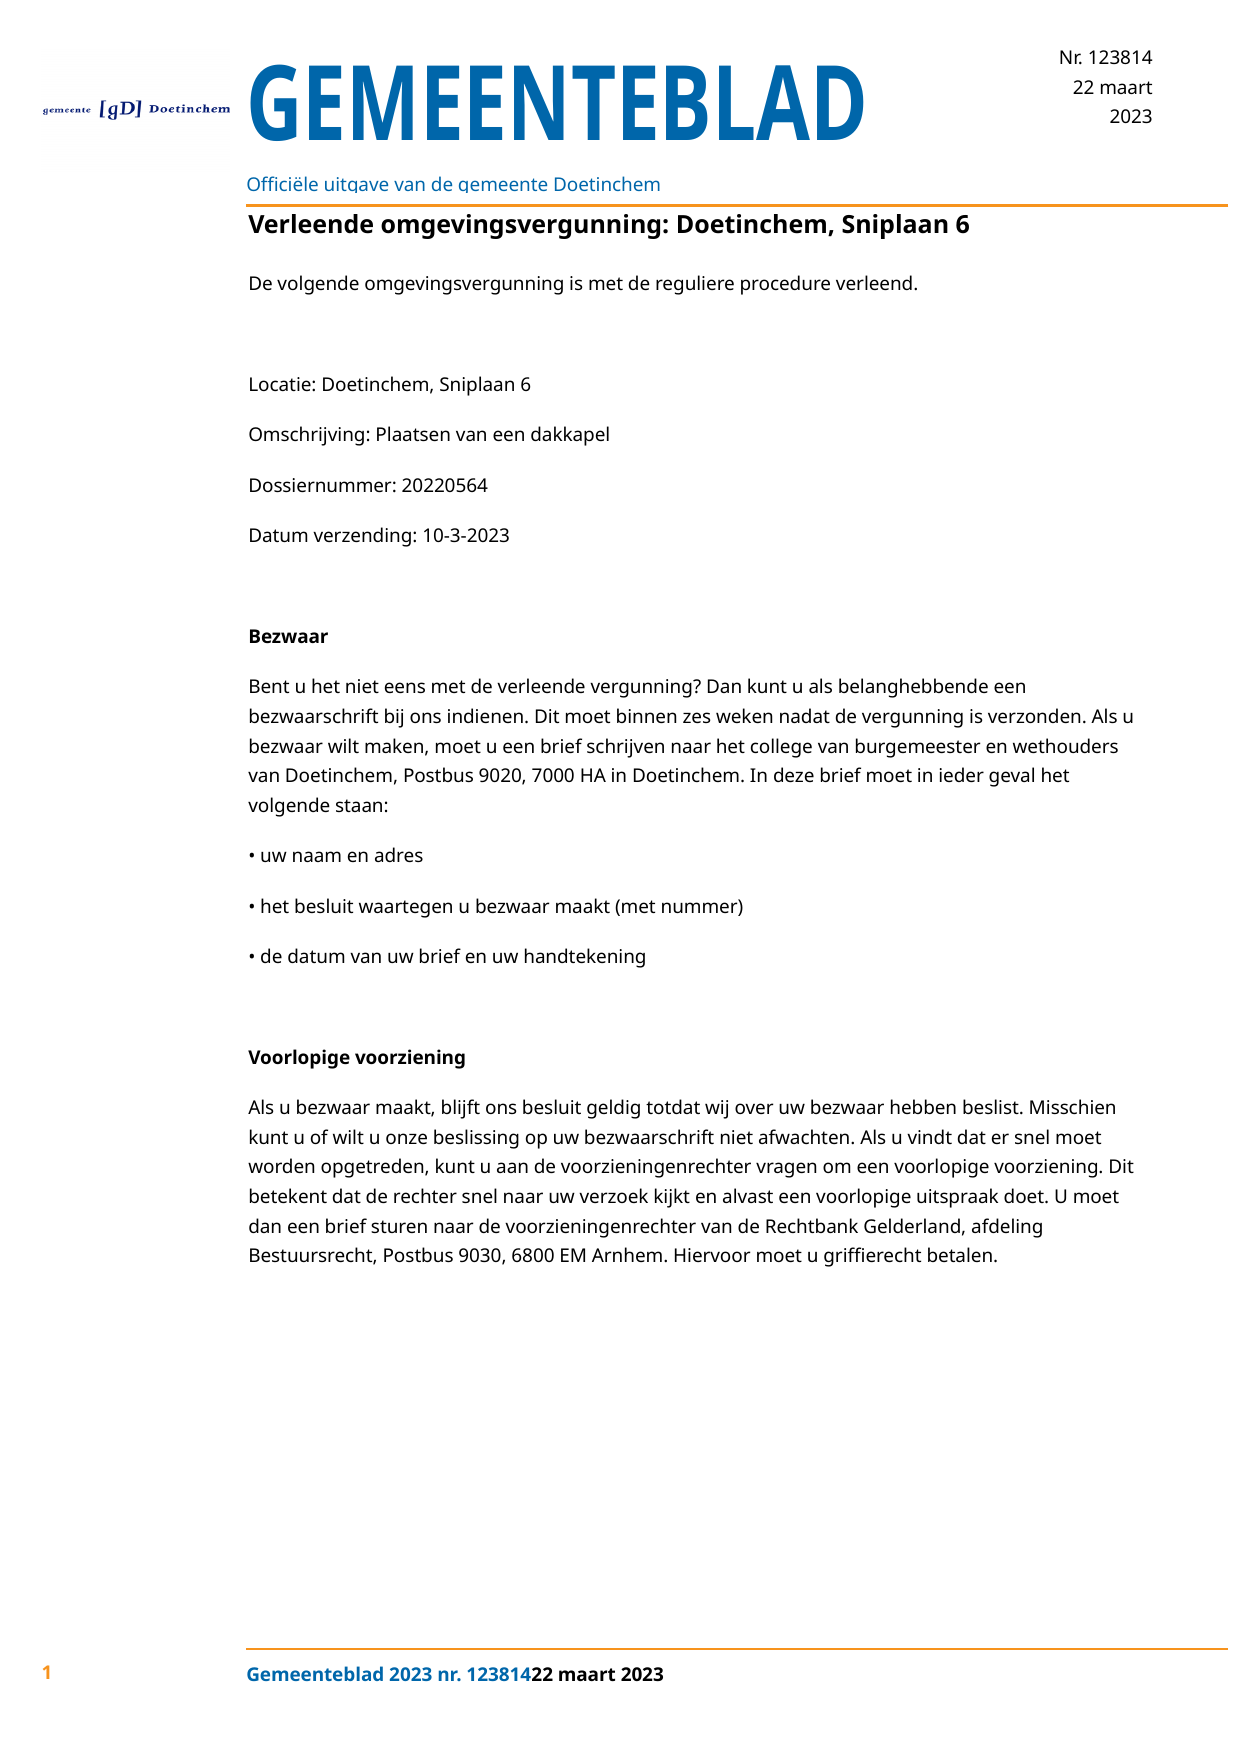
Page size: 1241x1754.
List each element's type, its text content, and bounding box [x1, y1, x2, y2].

picture [41, 47, 231, 172]
text • het besluit waartegen u bezwaar maakt (met nummer) [248, 893, 1152, 918]
text Verleende omgevingsvergunning: Doetinchem, Sniplaan 6 [248, 207, 1152, 241]
text Als u bezwaar maakt, blijft ons besluit geldig totdat wij over uw bezwaar hebben beslist. Misschien kunt u of wilt u onze beslissing op uw bezwaarschrift niet afwachten. Als u vindt dat er snel moet worden opgetreden, kunt u aan de voorzieningenrechter vragen om een voorlopige voorziening. Dit betekent dat de rechter snel naar uw verzoek kijkt en alvast een voorlopige uitspraak doet. U moet dan een brief sturen naar de voorzieningenrechter van de Rechtbank Gelderland, afdeling Bestuursrecht, Postbus 9030, 6800 EM Arnhem. Hiervoor moet u griffierecht betalen. [248, 1094, 1152, 1268]
text Voorlopige voorziening [248, 1044, 1152, 1070]
text Bent u het niet eens met de verleende vergunning? Dan kunt u als belanghebbende een bezwaarschrift bij ons indienen. Dit moet binnen zes weken nadat de vergunning is verzonden. Als u bezwaar wilt maken, moet u een brief schrijven naar het college van burgemeester en wethouders van Doetinchem, Postbus 9020, 7000 HA in Doetinchem. In deze brief moet in ieder geval het volgende staan: [248, 674, 1152, 818]
text • de datum van uw brief en uw handtekening [248, 943, 1152, 969]
text Dossiernummer: 20220564 [248, 472, 1152, 498]
text • uw naam en adres [248, 842, 1152, 868]
text De volgende omgevingsvergunning is met de reguliere procedure verleend. [248, 270, 1152, 296]
text Omschrijving: Plaatsen van een dakkapel [248, 422, 1152, 447]
text Locatie: Doetinchem, Sniplaan 6 [248, 371, 1152, 397]
text Datum verzending: 10-3-2023 [248, 522, 1152, 548]
text Bezwaar [248, 623, 1152, 649]
